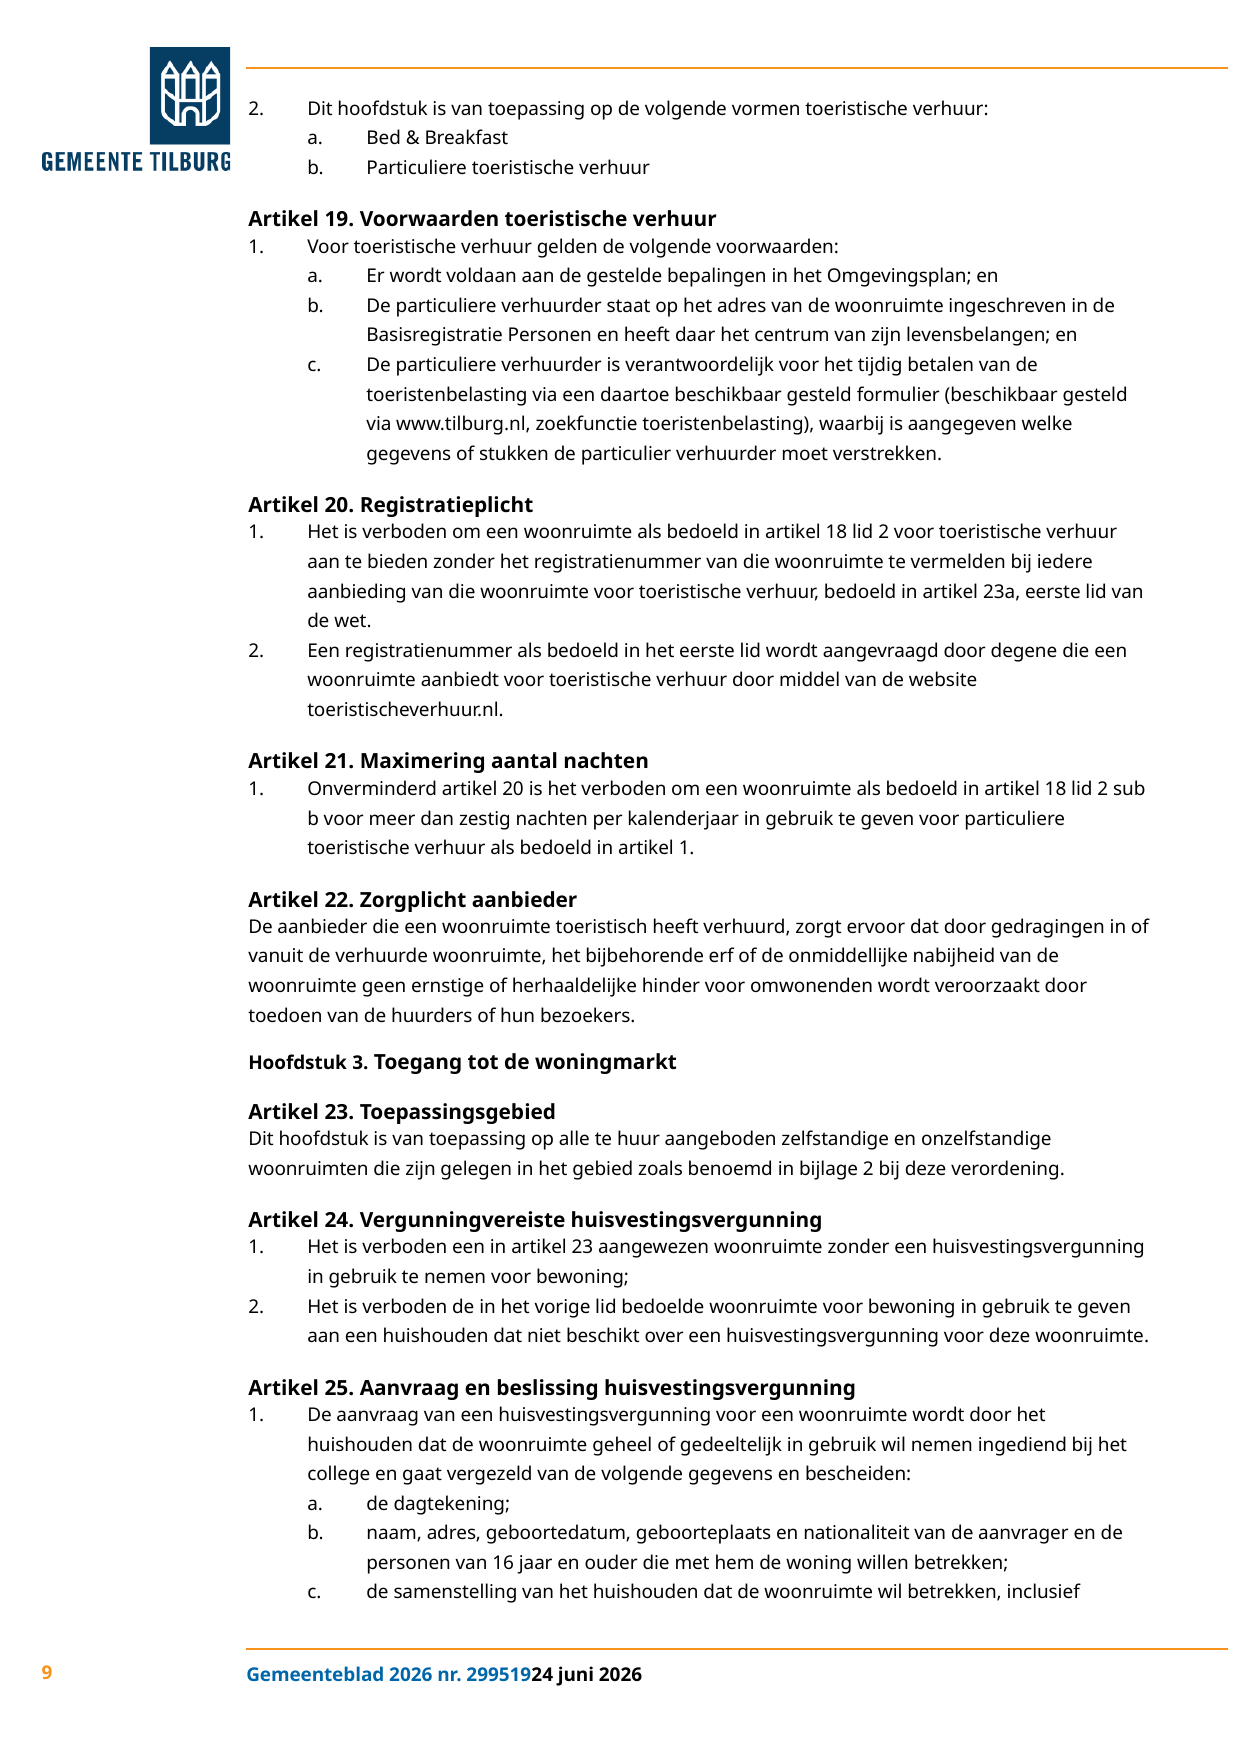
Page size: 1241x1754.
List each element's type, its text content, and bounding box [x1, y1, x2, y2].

text Artikel 22. Zorgplicht aanbieder [248, 885, 1152, 913]
list Een registratienummer als bedoeld in het eerste lid wordt aangevraagd door degene die een woonruimte aanbiedt voor toeristische verhuur door middel van de website toeristischeverhuur.nl. [248, 637, 1152, 722]
list Particuliere toeristische verhuur [307, 154, 1152, 180]
list Er wordt voldaan aan de gestelde bepalingen in het Omgevingsplan; en [307, 262, 1152, 288]
picture [41, 47, 231, 172]
text De aanbieder die een woonruimte toeristisch heeft verhuurd, zorgt ervoor dat door gedragingen in of vanuit de verhuurde woonruimte, het bijbehorende erf of de onmiddellijke nabijheid van de woonruimte geen ernstige of herhaaldelijke hinder voor omwonenden wordt veroorzaakt door toedoen van de huurders of hun bezoekers. [248, 913, 1152, 1028]
list naam, adres, geboortedatum, geboorteplaats en nationaliteit van de aanvrager en de personen van 16 jaar en ouder die met hem de woning willen betrekken; [307, 1519, 1152, 1575]
text Hoofdstuk 3. Toegang tot de woningmarkt [248, 1047, 1152, 1076]
list De particuliere verhuurder staat op het adres van de woonruimte ingeschreven in de Basisregistratie Personen en heeft daar het centrum van zijn levensbelangen; en [307, 292, 1152, 347]
text Artikel 24. Vergunningvereiste huisvestingsvergunning [248, 1205, 1152, 1234]
text Artikel 21. Maximering aantal nachten [248, 747, 1152, 775]
list Het is verboden om een woonruimte als bedoeld in artikel 18 lid 2 voor toeristische verhuur aan te bieden zonder het registratienummer van die woonruimte te vermelden bij iedere aanbieding van die woonruimte voor toeristische verhuur, bedoeld in artikel 23a, eerste lid van de wet. [248, 519, 1152, 633]
text Artikel 25. Aanvraag en beslissing huisvestingsvergunning [248, 1373, 1152, 1401]
list Dit hoofdstuk is van toepassing op de volgende vormen toeristische verhuur: [248, 95, 1152, 121]
list Bed & Breakfast [307, 124, 1152, 150]
text Artikel 23. Toepassingsgebied [248, 1097, 1152, 1125]
list de dagtekening; [307, 1490, 1152, 1516]
text Artikel 20. Registratieplicht [248, 490, 1152, 519]
list Onverminderd artikel 20 is het verboden om een woonruimte als bedoeld in artikel 18 lid 2 sub b voor meer dan zestig nachten per kalenderjaar in gebruik te geven voor particuliere toeristische verhuur als bedoeld in artikel 1. [248, 775, 1152, 860]
list de samenstelling van het huishouden dat de woonruimte wil betrekken, inclusief [307, 1579, 1152, 1604]
list Voor toeristische verhuur gelden de volgende voorwaarden: [248, 233, 1152, 258]
list De particuliere verhuurder is verantwoordelijk voor het tijdig betalen van de toeristenbelasting via een daartoe beschikbaar gesteld formulier (beschikbaar gesteld via www.tilburg.nl, zoekfunctie toeristenbelasting), waarbij is aangegeven welke gegevens of stukken de particulier verhuurder moet verstrekken. [307, 351, 1152, 466]
list Het is verboden een in artikel 23 aangewezen woonruimte zonder een huisvestingsvergunning in gebruik te nemen voor bewoning; [248, 1234, 1152, 1289]
list De aanvraag van een huisvestingsvergunning voor een woonruimte wordt door het huishouden dat de woonruimte geheel of gedeeltelijk in gebruik wil nemen ingediend bij het college en gaat vergezeld van de volgende gegevens en bescheiden: [248, 1401, 1152, 1486]
text Artikel 19. Voorwaarden toeristische verhuur [248, 204, 1152, 233]
list Het is verboden de in het vorige lid bedoelde woonruimte voor bewoning in gebruik te geven aan een huishouden dat niet beschikt over een huisvestingsvergunning voor deze woonruimte. [248, 1293, 1152, 1348]
text Dit hoofdstuk is van toepassing op alle te huur aangeboden zelfstandige en onzelfstandige woonruimten die zijn gelegen in het gebied zoals benoemd in bijlage 2 bij deze verordening. [248, 1125, 1152, 1181]
